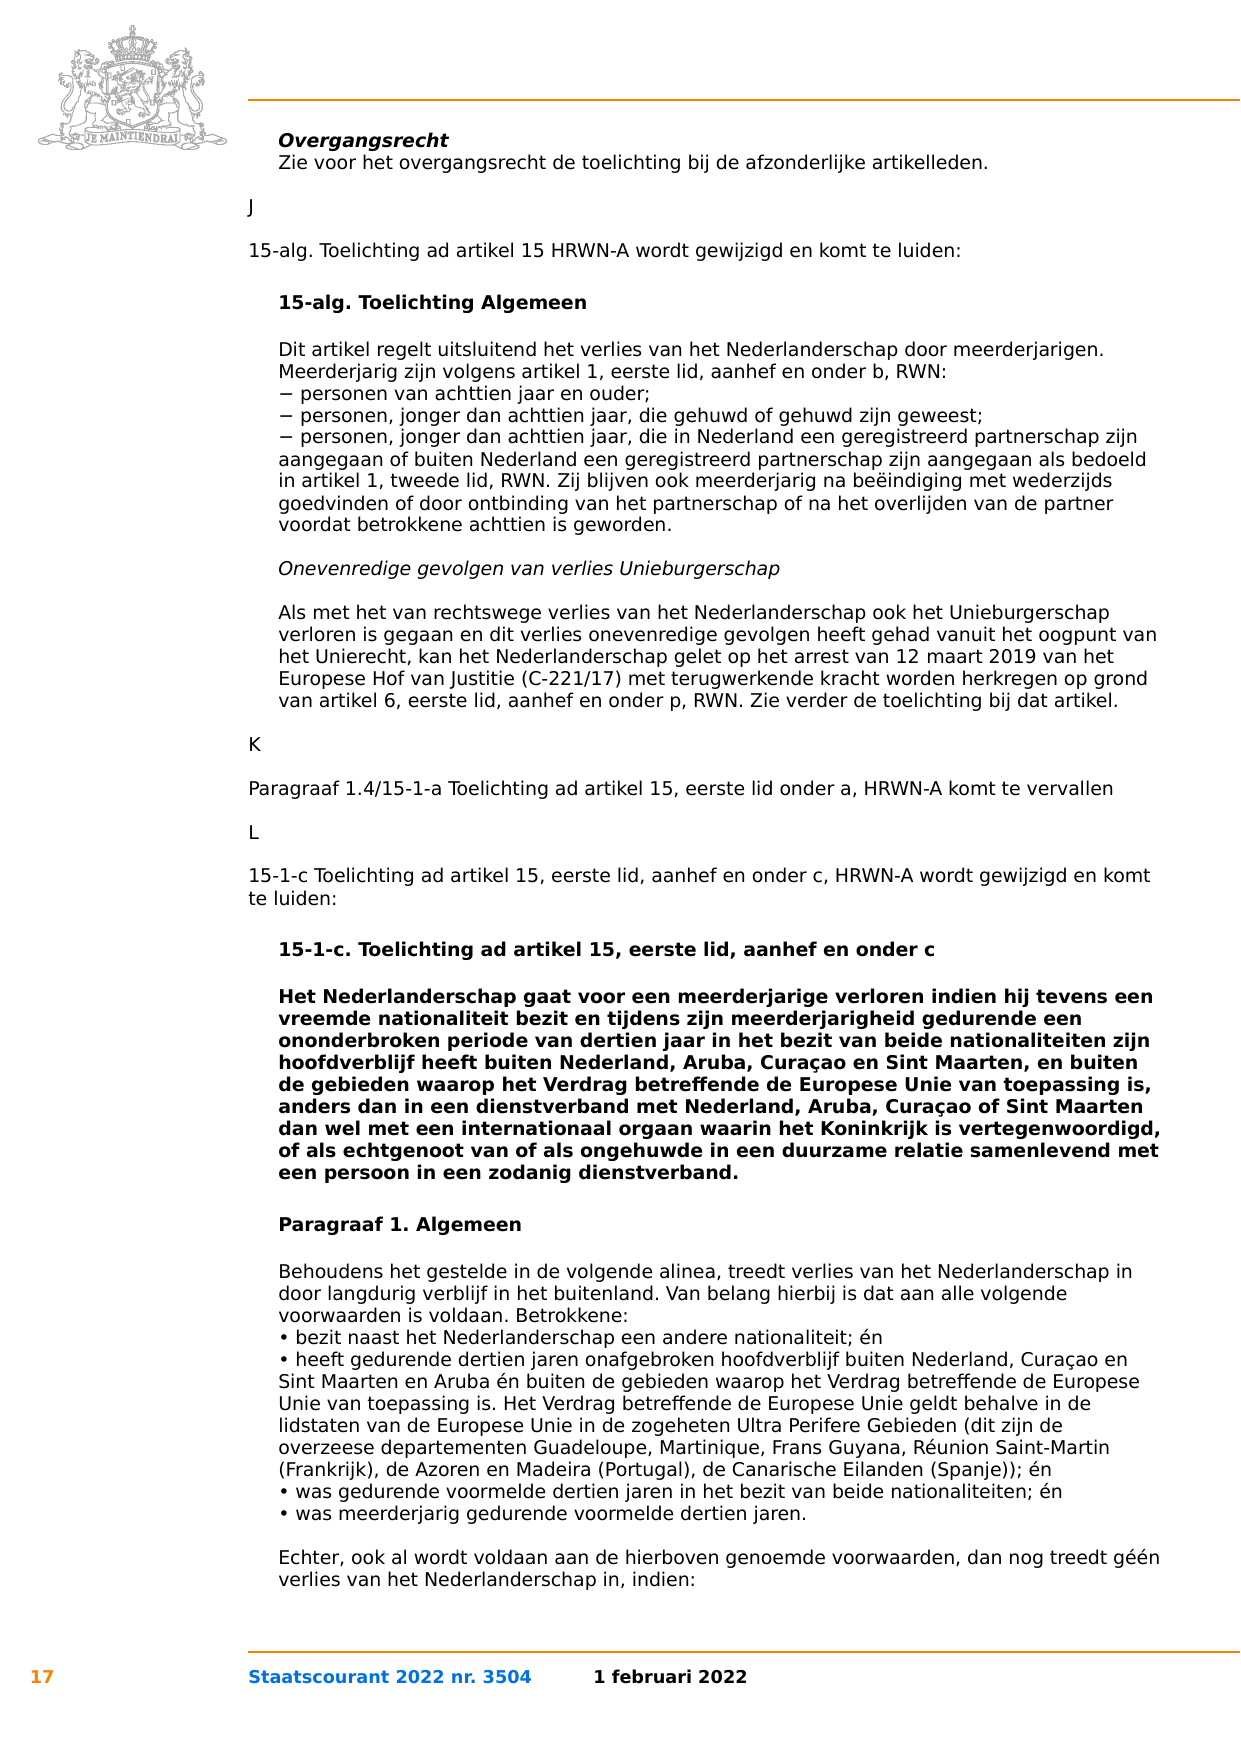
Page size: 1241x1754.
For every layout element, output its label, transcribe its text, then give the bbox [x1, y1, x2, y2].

text Zie voor het overgangsrecht de toelichting bij de afzonderlijke artikelleden. [278, 152, 1163, 174]
text • bezit naast het Nederlanderschap een andere nationaliteit; én [278, 1327, 1163, 1349]
text L [248, 822, 1163, 843]
text Dit artikel regelt uitsluitend het verlies van het Nederlanderschap door meerderjarigen. Meerderjarig zijn volgens artikel 1, eerste lid, aanhef en onder b, RWN: [278, 338, 1163, 382]
text Echter, ook al wordt voldaan aan de hierboven genoemde voorwaarden, dan nog treedt géén verlies van het Nederlanderschap in, indien: [278, 1547, 1163, 1591]
text 15-alg. Toelichting ad artikel 15 HRWN-A wordt gewijzigd en komt te luiden: [248, 239, 1163, 262]
text Het Nederlanderschap gaat voor een meerderjarige verloren indien hij tevens een vreemde nationaliteit bezit en tijdens zijn meerderjarigheid gedurende een ononderbroken periode van dertien jaar in het bezit van beide nationaliteiten zijn hoofdverblijf heeft buiten Nederland, Aruba, Curaçao en Sint Maarten, en buiten de gebieden waarop het Verdrag betreffende de Europese Unie van toepassing is, anders dan in een dienstverband met Nederland, Aruba, Curaçao of Sint Maarten dan wel met een internationaal orgaan waarin het Koninkrijk is vertegenwoordigd, of als echtgenoot van of als ongehuwde in een duurzame relatie samenlevend met een persoon in een zodanig dienstverband. [278, 986, 1163, 1184]
text Overgangsrecht [278, 130, 1163, 152]
subtitle Paragraaf 1. Algemeen [278, 1214, 1163, 1236]
text − personen van achttien jaar en ouder; [278, 382, 1163, 404]
text − personen, jonger dan achttien jaar, die in Nederland een geregistreerd partnerschap zijn aangegaan of buiten Nederland een geregistreerd partnerschap zijn aangegaan als bedoeld in artikel 1, tweede lid, RWN. Zij blijven ook meerderjarig na beëindiging met wederzijds goedvinden of door ontbinding van het partnerschap of na het overlijden van de partner voordat betrokkene achttien is geworden. [278, 426, 1163, 536]
text Behoudens het gestelde in de volgende alinea, treedt verlies van het Nederlanderschap in door langdurig verblijf in het buitenland. Van belang hierbij is dat aan alle volgende voorwaarden is voldaan. Betrokkene: [278, 1261, 1163, 1327]
text − personen, jonger dan achttien jaar, die gehuwd of gehuwd zijn geweest; [278, 404, 1163, 426]
text Paragraaf 1.4/15-1-a Toelichting ad artikel 15, eerste lid onder a, HRWN-A komt te vervallen [248, 778, 1163, 800]
text • was gedurende voormelde dertien jaren in het bezit van beide nationaliteiten; én [278, 1481, 1163, 1503]
text K [248, 734, 1163, 756]
text Als met het van rechtswege verlies van het Nederlanderschap ook het Unieburgerschap verloren is gegaan en dit verlies onevenredige gevolgen heeft gehad vanuit het oogpunt van het Unierecht, kan het Nederlanderschap gelet op het arrest van 12 maart 2019 van het Europese Hof van Justitie (C-221/17) met terugwerkende kracht worden herkregen op grond van artikel 6, eerste lid, aanhef en onder p, RWN. Zie verder de toelichting bij dat artikel. [278, 602, 1163, 712]
subtitle 15-alg. Toelichting Algemeen [278, 292, 1163, 313]
text J [248, 196, 1163, 218]
text 15-1-c Toelichting ad artikel 15, eerste lid, aanhef en onder c, HRWN-A wordt gewijzigd en komt te luiden: [248, 865, 1163, 909]
text • heeft gedurende dertien jaren onafgebroken hoofdverblijf buiten Nederland, Curaçao en Sint Maarten en Aruba én buiten de gebieden waarop het Verdrag betreffende de Europese Unie van toepassing is. Het Verdrag betreffende de Europese Unie geldt behalve in de lidstaten van de Europese Unie in de zogeheten Ultra Perifere Gebieden (dit zijn de overzeese departementen Guadeloupe, Martinique, Frans Guyana, Réunion Saint-Martin (Frankrijk), de Azoren en Madeira (Portugal), de Canarische Eilanden (Spanje)); én [278, 1349, 1163, 1481]
subtitle 15-1-c. Toelichting ad artikel 15, eerste lid, aanhef en onder c [278, 939, 1163, 961]
picture [38, 25, 227, 150]
text • was meerderjarig gedurende voormelde dertien jaren. [278, 1503, 1163, 1525]
subtitle Onevenredige gevolgen van verlies Unieburgerschap [278, 558, 1163, 580]
